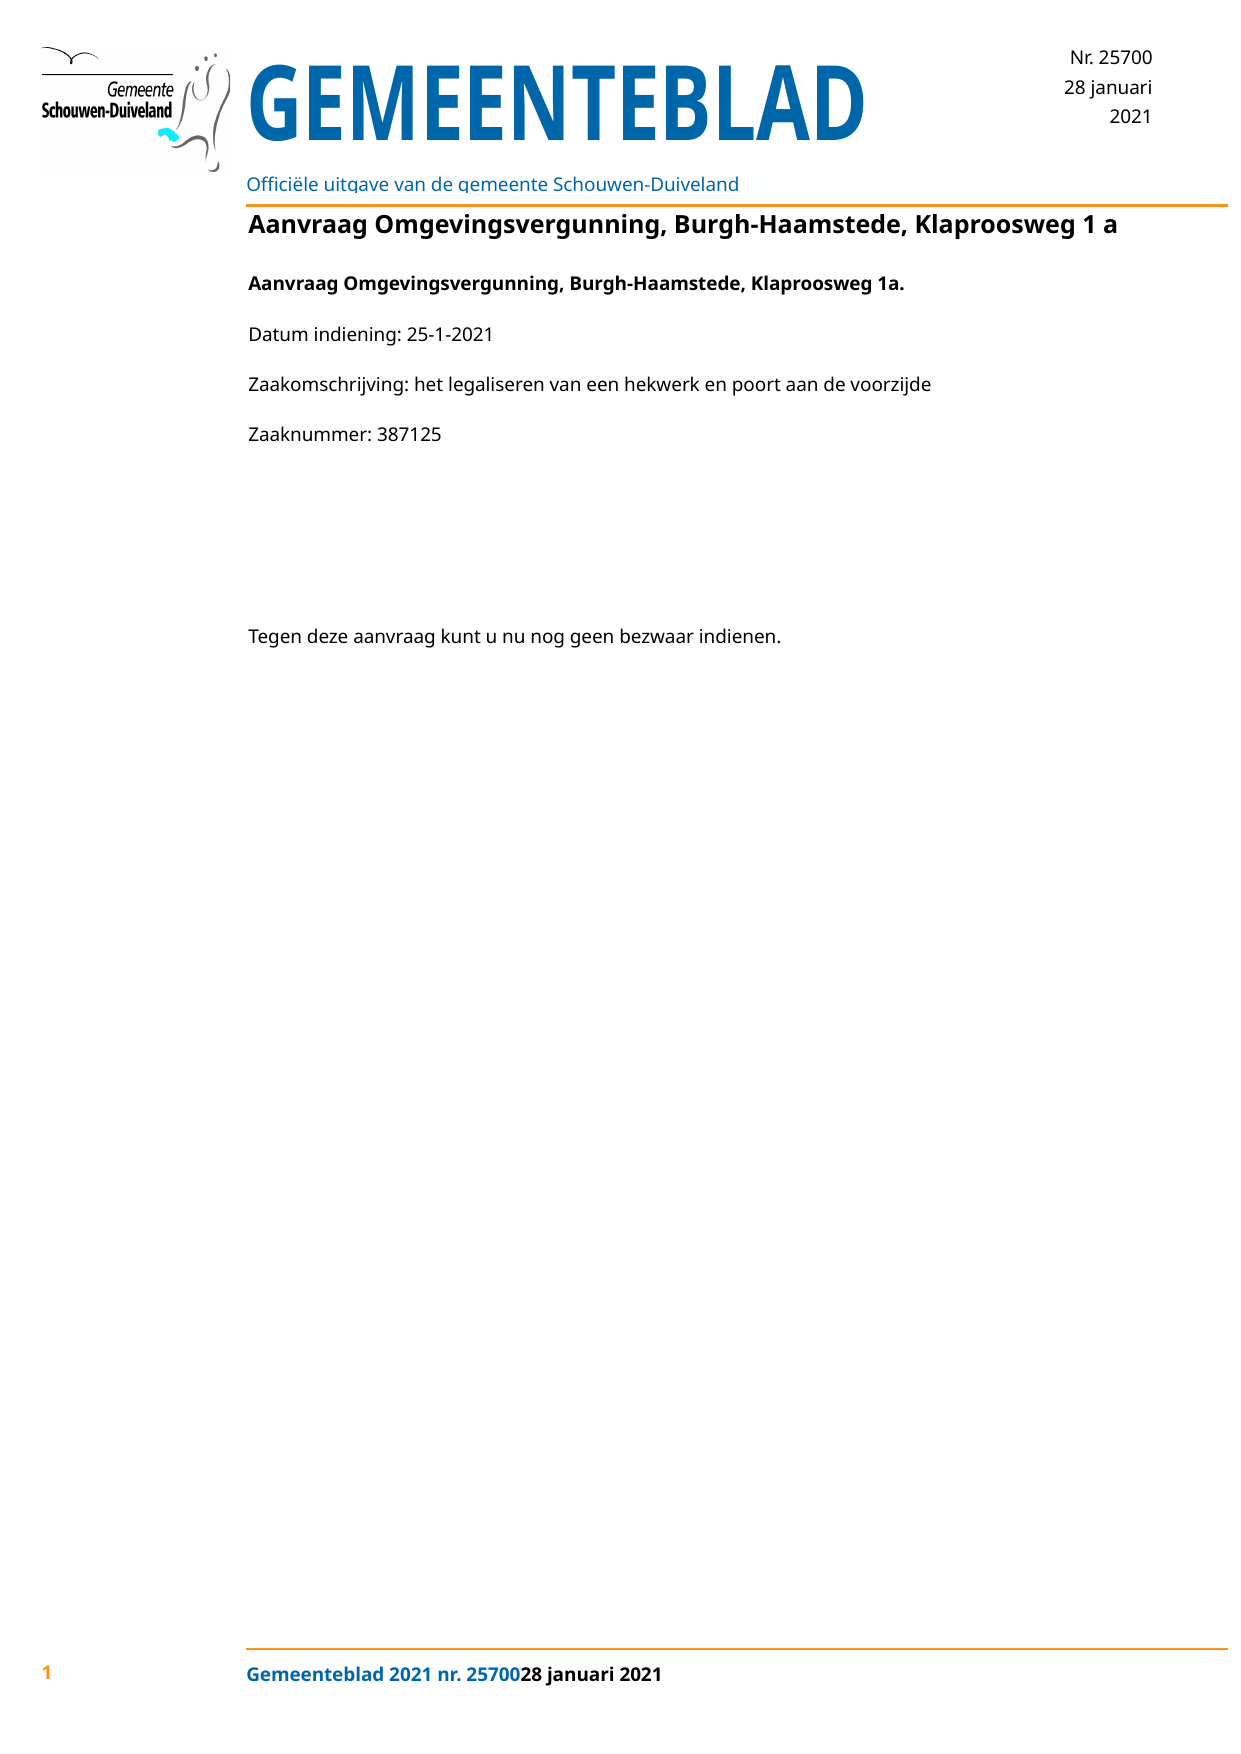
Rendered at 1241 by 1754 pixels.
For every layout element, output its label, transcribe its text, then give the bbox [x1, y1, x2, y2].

text Aanvraag Omgevingsvergunning, Burgh-Haamstede, Klaproosweg 1 a [248, 207, 1152, 241]
text Zaakomschrijving: het legaliseren van een hekwerk en poort aan de voorzijde [248, 371, 1152, 397]
text Datum indiening: 25-1-2021 [248, 321, 1152, 346]
picture [41, 47, 231, 172]
text Tegen deze aanvraag kunt u nu nog geen bezwaar indienen. [248, 623, 1152, 649]
text Zaaknummer: 387125 [248, 422, 1152, 447]
text Aanvraag Omgevingsvergunning, Burgh-Haamstede, Klaproosweg 1a. [248, 270, 1152, 296]
